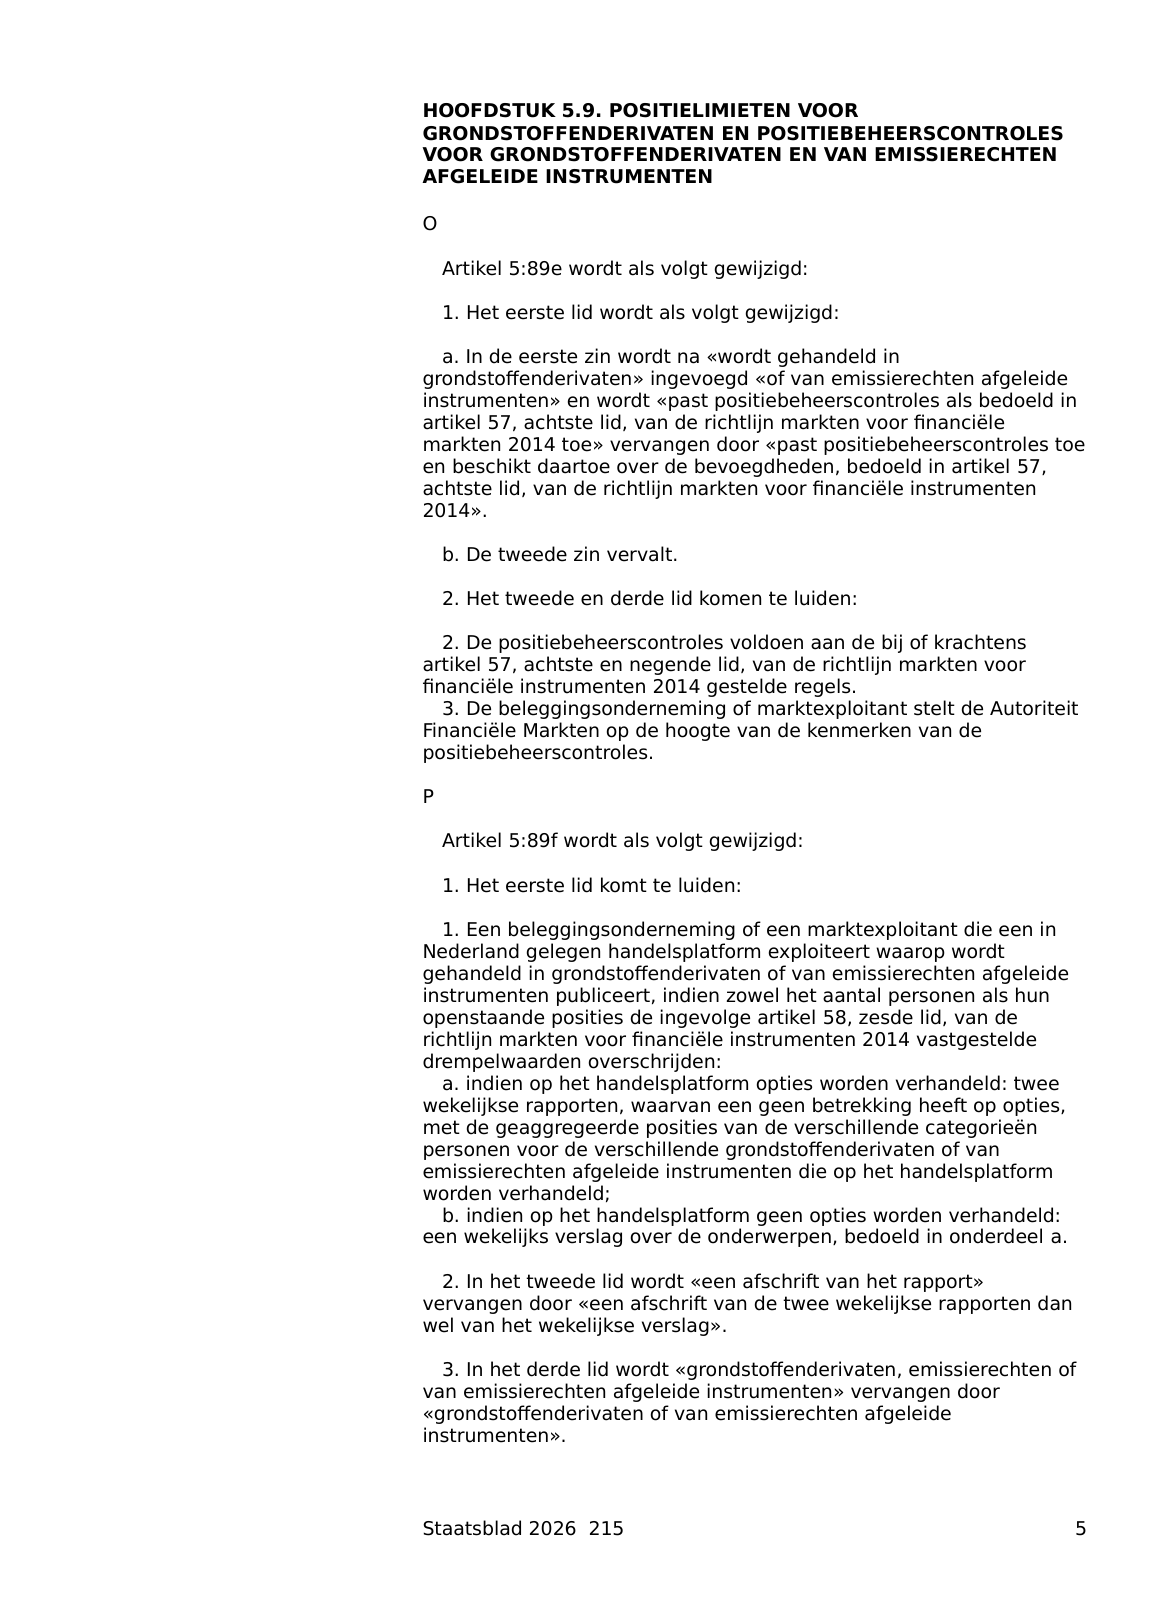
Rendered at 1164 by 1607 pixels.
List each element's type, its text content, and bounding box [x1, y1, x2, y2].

text P [422, 786, 1087, 808]
text a. In de eerste zin wordt na «wordt gehandeld in grondstoffenderivaten» ingevoegd «of van emissierechten afgeleide instrumenten» en wordt «past positiebeheerscontroles als bedoeld in artikel 57, achtste lid, van de richtlijn markten voor financiële markten 2014 toe» vervangen door «past positiebeheerscontroles toe en beschikt daartoe over de bevoegdheden, bedoeld in artikel 57, achtste lid, van de richtlijn markten voor financiële instrumenten 2014». [422, 346, 1087, 522]
text 1. Een beleggingsonderneming of een marktexploitant die een in Nederland gelegen handelsplatform exploiteert waarop wordt gehandeld in grondstoffenderivaten of van emissierechten afgeleide instrumenten publiceert, indien zowel het aantal personen als hun openstaande posities de ingevolge artikel 58, zesde lid, van de richtlijn markten voor financiële instrumenten 2014 vastgestelde drempelwaarden overschrijden: [422, 919, 1087, 1073]
text 2. Het tweede en derde lid komen te luiden: [422, 588, 1087, 610]
text 2. De positiebeheerscontroles voldoen aan de bij of krachtens artikel 57, achtste en negende lid, van de richtlijn markten voor financiële instrumenten 2014 gestelde regels. [422, 632, 1087, 698]
text 1. Het eerste lid komt te luiden: [422, 874, 1087, 897]
text Artikel 5:89e wordt als volgt gewijzigd: [422, 257, 1087, 279]
text a. indien op het handelsplatform opties worden verhandeld: twee wekelijkse rapporten, waarvan een geen betrekking heeft op opties, met de geaggregeerde posities van de verschillende categorieën personen voor de verschillende grondstoffenderivaten of van emissierechten afgeleide instrumenten die op het handelsplatform worden verhandeld; [422, 1073, 1087, 1204]
subtitle HOOFDSTUK 5.9. POSITIELIMIETEN VOOR GRONDSTOFFENDERIVATEN EN POSITIEBEHEERSCONTROLES VOOR GRONDSTOFFENDERIVATEN EN VAN EMISSIERECHTEN AFGELEIDE INSTRUMENTEN [422, 100, 1087, 188]
text 3. De beleggingsonderneming of marktexploitant stelt de Autoriteit Financiële Markten op de hoogte van de kenmerken van de positiebeheerscontroles. [422, 698, 1087, 764]
text 3. In het derde lid wordt «grondstoffenderivaten, emissierechten of van emissierechten afgeleide instrumenten» vervangen door «grondstoffenderivaten of van emissierechten afgeleide instrumenten». [422, 1359, 1087, 1447]
text 1. Het eerste lid wordt als volgt gewijzigd: [422, 302, 1087, 324]
text O [422, 213, 1087, 235]
text Artikel 5:89f wordt als volgt gewijzigd: [422, 830, 1087, 852]
text b. indien op het handelsplatform geen opties worden verhandeld: een wekelijks verslag over de onderwerpen, bedoeld in onderdeel a. [422, 1204, 1087, 1248]
text b. De tweede zin vervalt. [422, 544, 1087, 566]
text 2. In het tweede lid wordt «een afschrift van het rapport» vervangen door «een afschrift van de twee wekelijkse rapporten dan wel van het wekelijkse verslag». [422, 1271, 1087, 1337]
